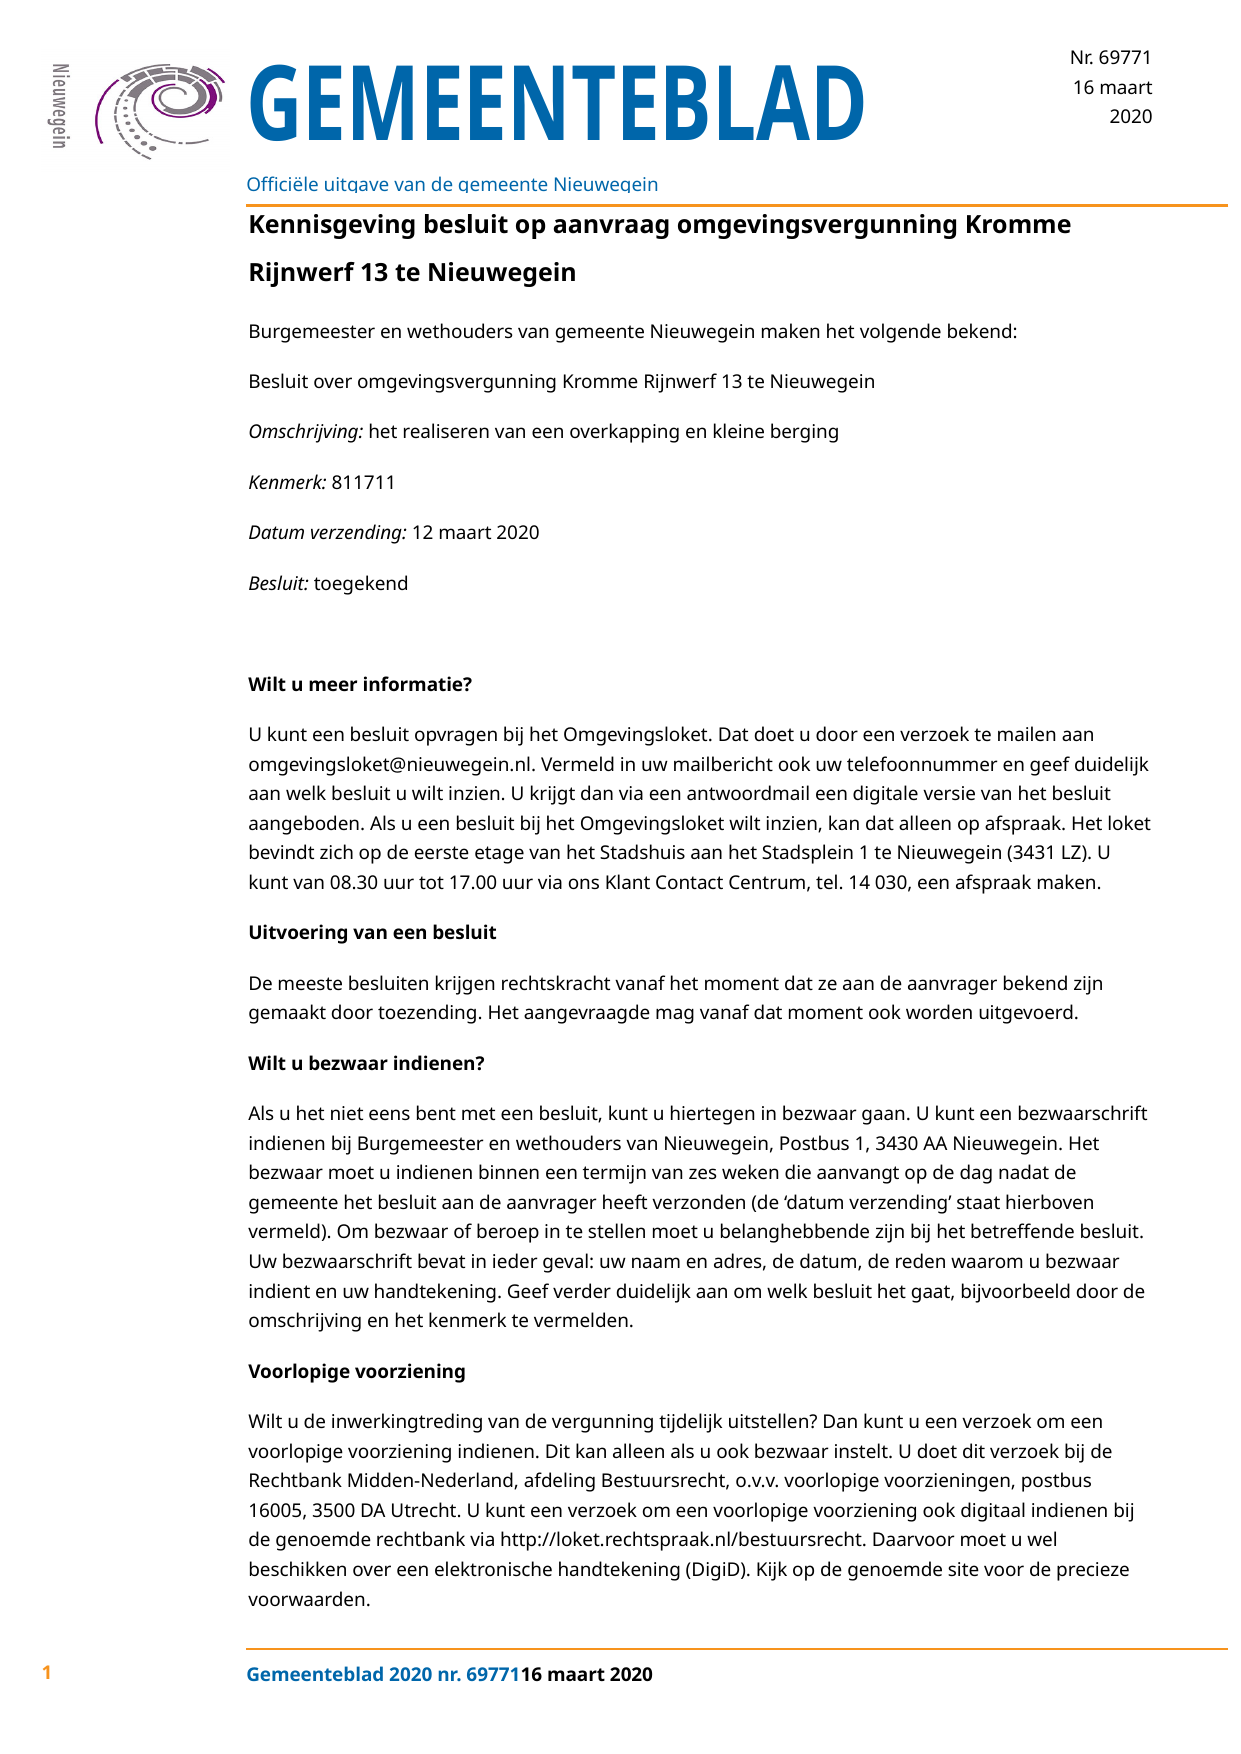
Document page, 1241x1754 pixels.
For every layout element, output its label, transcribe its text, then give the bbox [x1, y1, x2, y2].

text Als u het niet eens bent met een besluit, kunt u hiertegen in bezwaar gaan. U kunt een bezwaarschrift indienen bij Burgemeester en wethouders van Nieuwegein, Postbus 1, 3430 AA Nieuwegein. Het bezwaar moet u indienen binnen een termijn van zes weken die aanvangt op de dag nadat de gemeente het besluit aan de aanvrager heeft verzonden (de ‘datum verzending’ staat hierboven vermeld). Om bezwaar of beroep in te stellen moet u belanghebbende zijn bij het betreffende besluit. Uw bezwaarschrift bevat in ieder geval: uw naam en adres, de datum, de reden waarom u bezwaar indient en uw handtekening. Geef verder duidelijk aan om welk besluit het gaat, bijvoorbeeld door de omschrijving en het kenmerk te vermelden. [248, 1100, 1152, 1333]
text Burgemeester en wethouders van gemeente Nieuwegein maken het volgende bekend: [248, 318, 1152, 344]
text Wilt u bezwaar indienen? [248, 1050, 1152, 1076]
text Datum verzending: 12 maart 2020 [248, 519, 1152, 545]
text Voorlopige voorziening [248, 1358, 1152, 1384]
text Omschrijving: het realiseren van een overkapping en kleine berging [248, 419, 1152, 444]
text Kenmerk: 811711 [248, 469, 1152, 495]
text Wilt u de inwerkingtreding van de vergunning tijdelijk uitstellen? Dan kunt u een verzoek om een voorlopige voorziening indienen. Dit kan alleen als u ook bezwaar instelt. U doet dit verzoek bij de Rechtbank Midden-Nederland, afdeling Bestuursrecht, o.v.v. voorlopige voorzieningen, postbus 16005, 3500 DA Utrecht. U kunt een verzoek om een voorlopige voorziening ook digitaal indienen bij de genoemde rechtbank via http://loket.rechtspraak.nl/bestuursrecht. Daarvoor moet u wel beschikken over een elektronische handtekening (DigiD). Kijk op de genoemde site voor de precieze voorwaarden. [248, 1408, 1152, 1612]
text Uitvoering van een besluit [248, 919, 1152, 945]
text Besluit: toegekend [248, 570, 1152, 596]
text Kennisgeving besluit op aanvraag omgevingsvergunning Kromme Rijnwerf 13 te Nieuwegein [248, 207, 1152, 288]
text De meeste besluiten krijgen rechtskracht vanaf het moment dat ze aan de aanvrager bekend zijn gemaakt door toezending. Het aangevraagde mag vanaf dat moment ook worden uitgevoerd. [248, 970, 1152, 1025]
text Besluit over omgevingsvergunning Kromme Rijnwerf 13 te Nieuwegein [248, 368, 1152, 394]
text U kunt een besluit opvragen bij het Omgevingsloket. Dat doet u door een verzoek te mailen aan omgevingsloket@nieuwegein.nl. Vermeld in uw mailbericht ook uw telefoonnummer en geef duidelijk aan welk besluit u wilt inzien. U krijgt dan via een antwoordmail een digitale versie van het besluit aangeboden. Als u een besluit bij het Omgevingsloket wilt inzien, kan dat alleen op afspraak. Het loket bevindt zich op de eerste etage van het Stadshuis aan het Stadsplein 1 te Nieuwegein (3431 LZ). U kunt van 08.30 uur tot 17.00 uur via ons Klant Contact Centrum, tel. 14 030, een afspraak maken. [248, 721, 1152, 895]
text Wilt u meer informatie? [248, 671, 1152, 697]
picture [41, 47, 231, 172]
